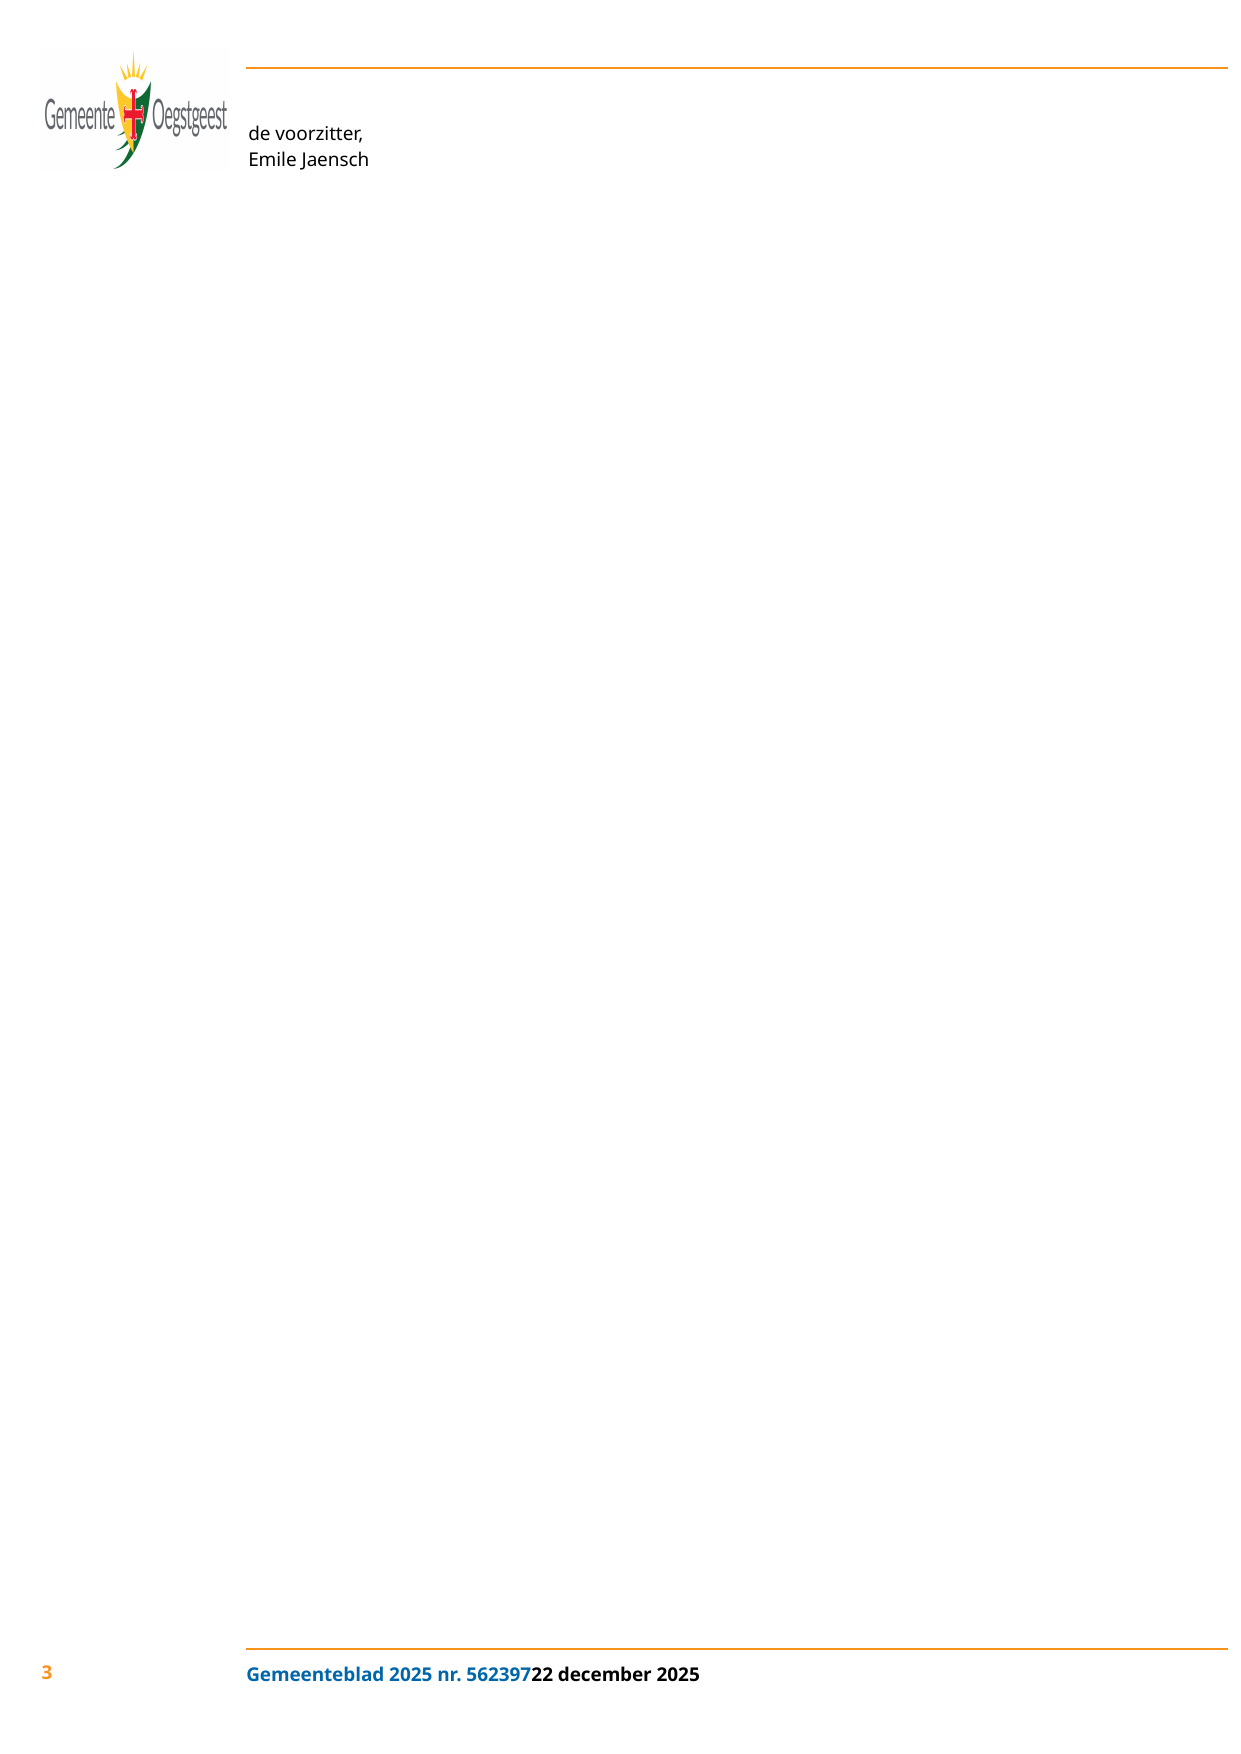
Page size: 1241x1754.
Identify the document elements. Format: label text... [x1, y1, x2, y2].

text de voorzitter, [248, 121, 1152, 146]
picture [41, 47, 231, 172]
text Emile Jaensch [248, 146, 1152, 172]
